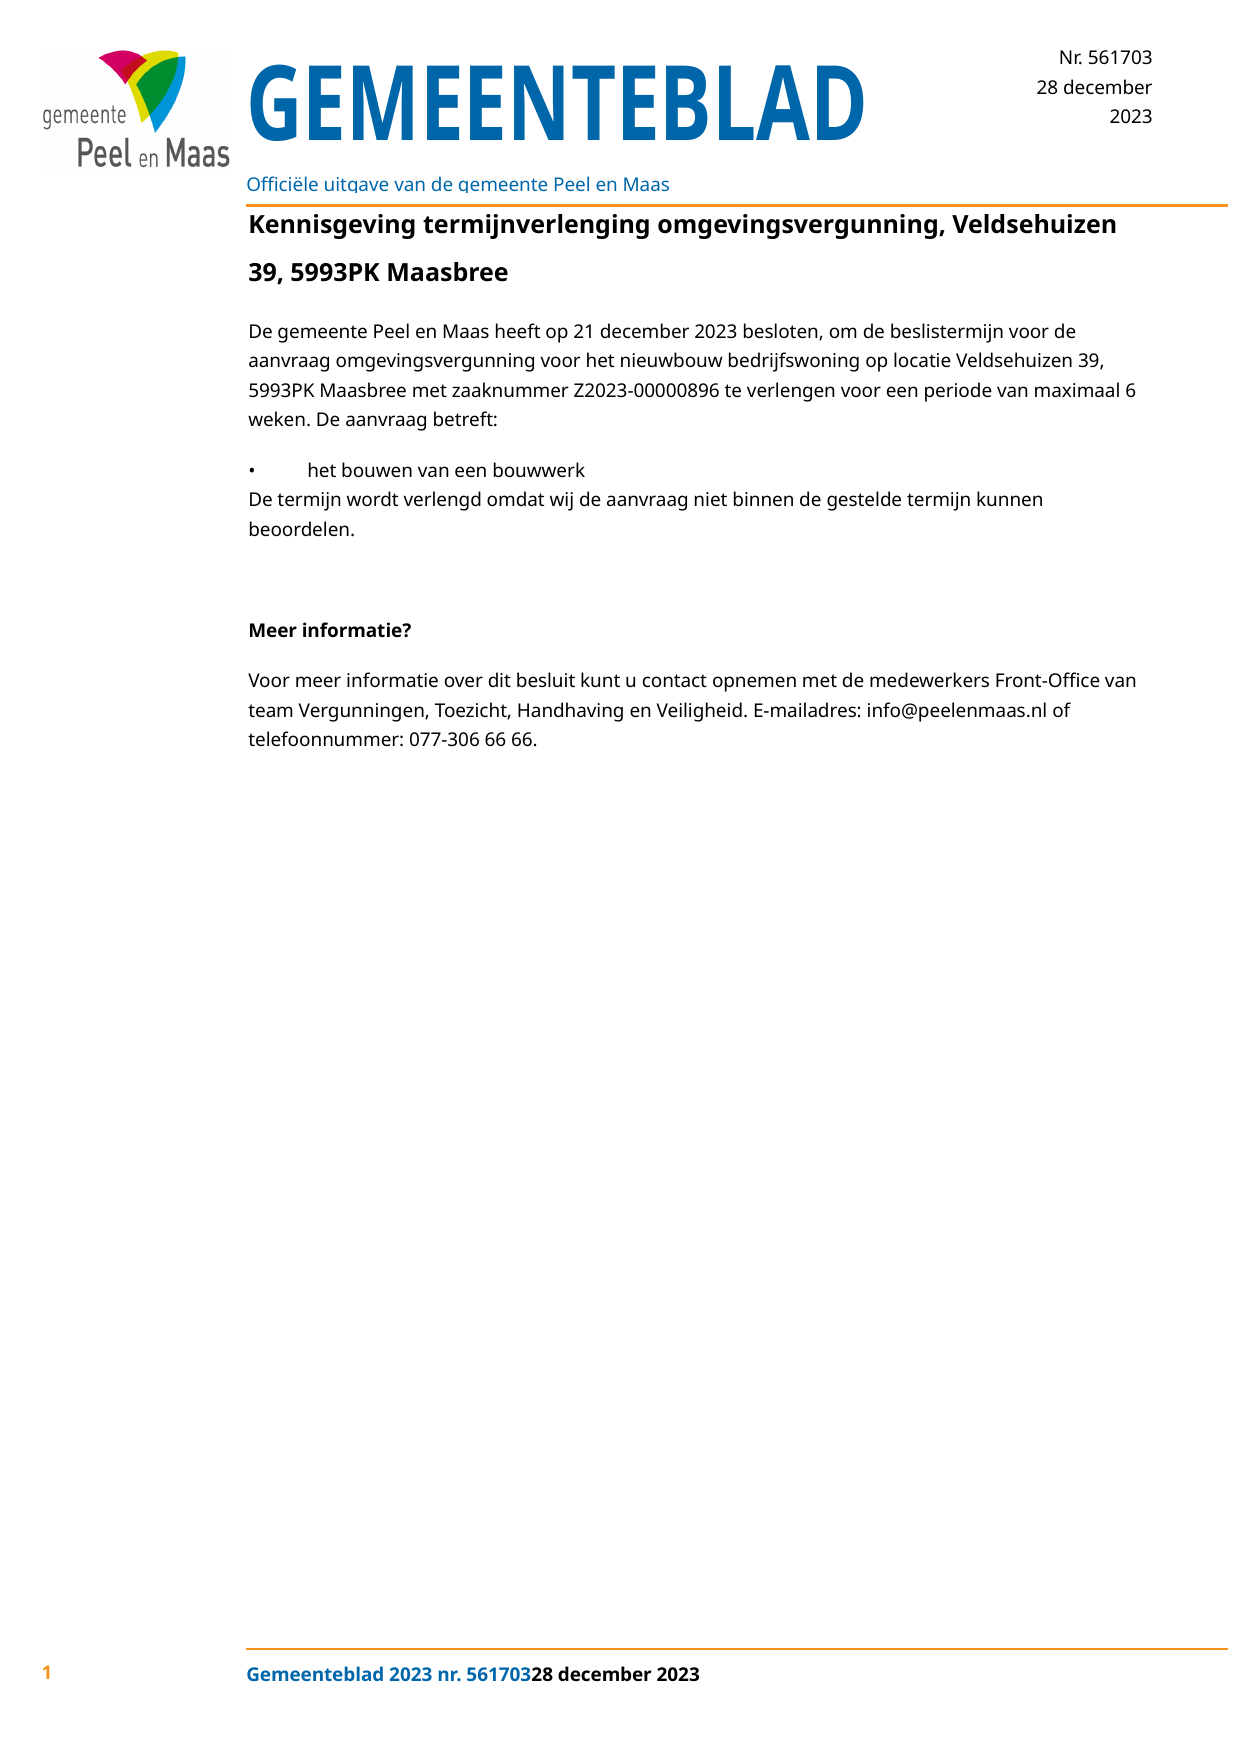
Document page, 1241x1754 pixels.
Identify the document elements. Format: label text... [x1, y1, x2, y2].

text De termijn wordt verlengd omdat wij de aanvraag niet binnen de gestelde termijn kunnen beoordelen. [248, 487, 1152, 542]
text Meer informatie? [248, 617, 1152, 643]
text Kennisgeving termijnverlenging omgevingsvergunning, Veldsehuizen 39, 5993PK Maasbree [248, 207, 1152, 288]
text De gemeente Peel en Maas heeft op 21 december 2023 besloten, om de beslistermijn voor de aanvraag omgevingsvergunning voor het nieuwbouw bedrijfswoning op locatie Veldsehuizen 39, 5993PK Maasbree met zaaknummer Z2023-00000896 te verlengen voor een periode van maximaal 6 weken. De aanvraag betreft: [248, 318, 1152, 432]
list het bouwen van een bouwwerk [248, 457, 1152, 483]
picture [41, 47, 231, 172]
text Voor meer informatie over dit besluit kunt u contact opnemen met de medewerkers Front-Office van team Vergunningen, Toezicht, Handhaving en Veiligheid. E-mailadres: info@peelenmaas.nl of telefoonnummer: 077-306 66 66. [248, 667, 1152, 752]
